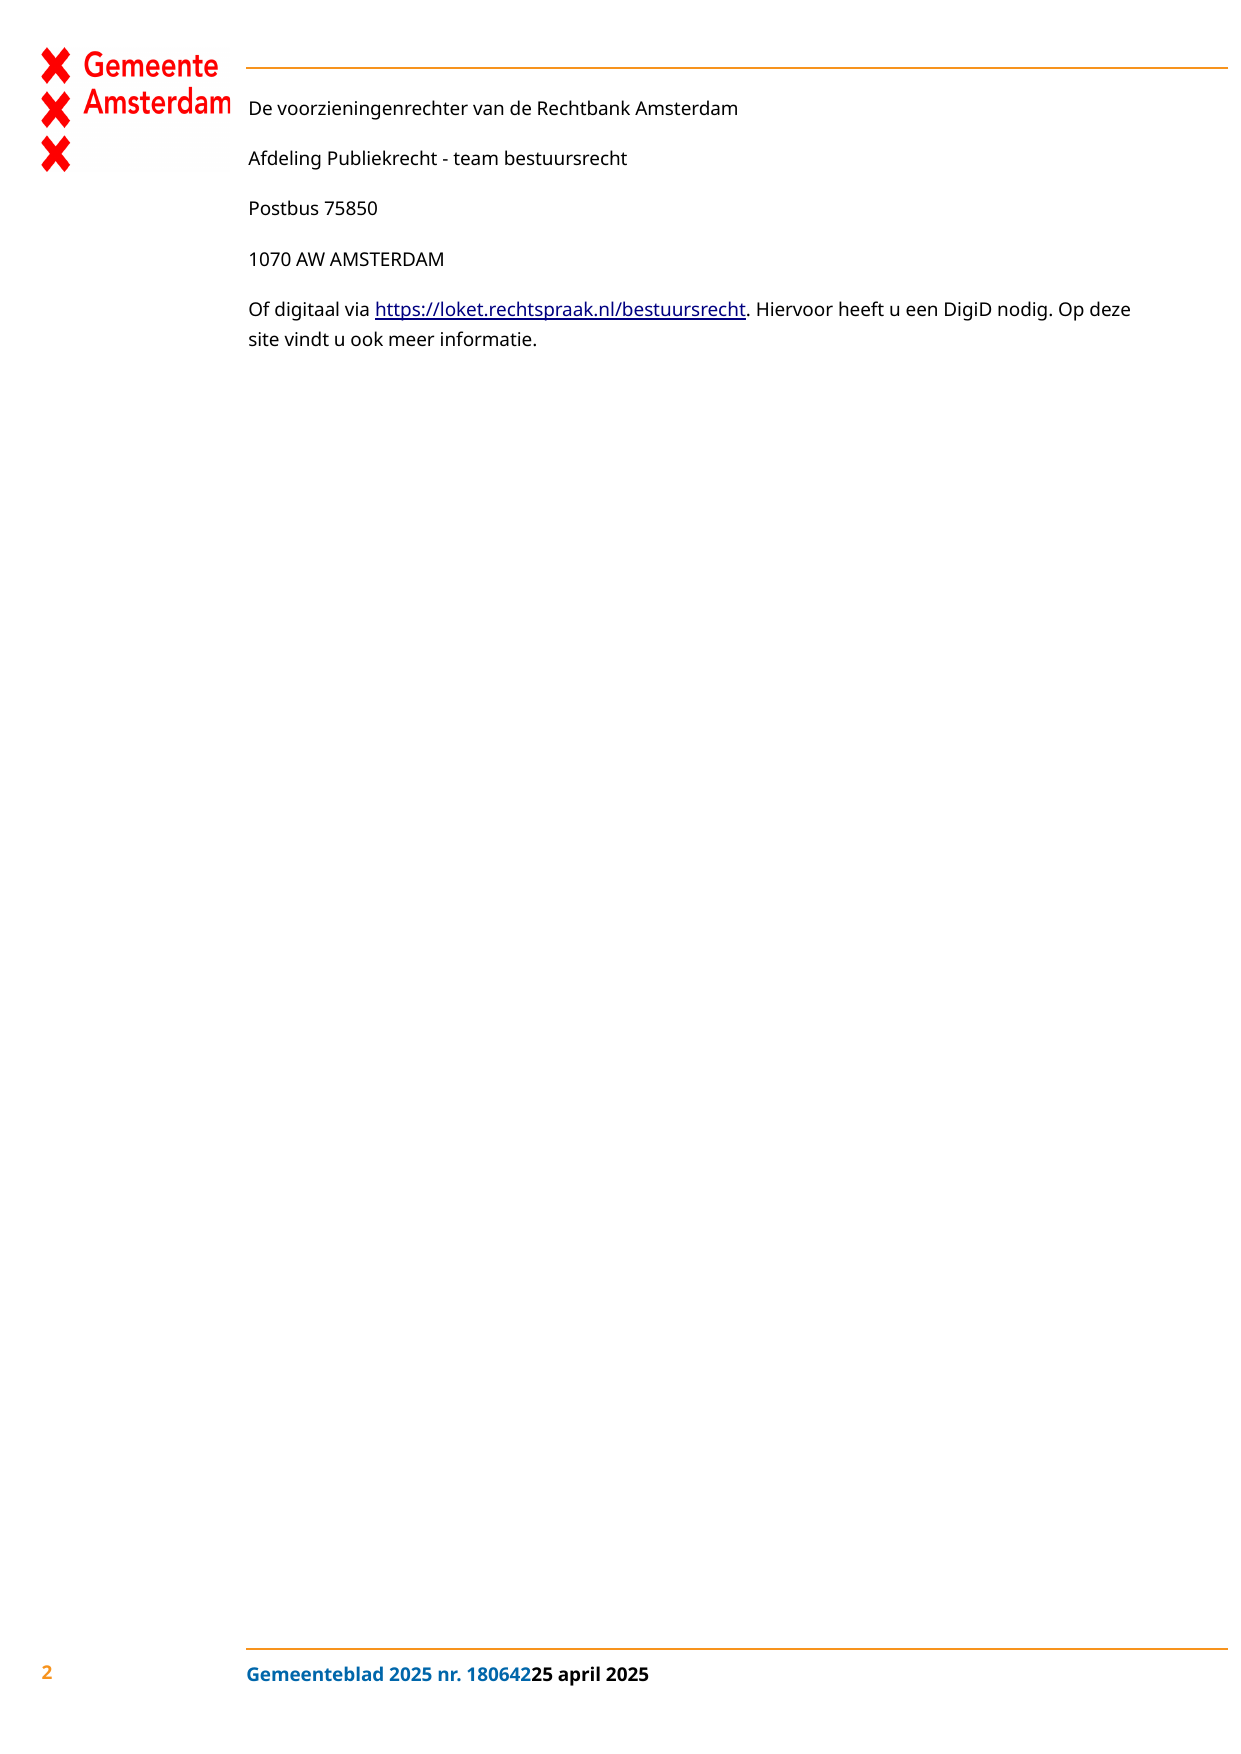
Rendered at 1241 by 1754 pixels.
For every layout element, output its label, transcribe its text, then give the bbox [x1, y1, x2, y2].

picture [41, 47, 231, 172]
text Of digitaal via https://loket.rechtspraak.nl/bestuursrecht. Hiervoor heeft u een DigiD nodig. Op deze site vindt u ook meer informatie. [248, 296, 1152, 352]
text 1070 AW AMSTERDAM [248, 246, 1152, 272]
text Postbus 75850 [248, 196, 1152, 221]
text Afdeling Publiekrecht - team bestuursrecht [248, 145, 1152, 171]
text De voorzieningenrechter van de Rechtbank Amsterdam [248, 95, 1152, 121]
